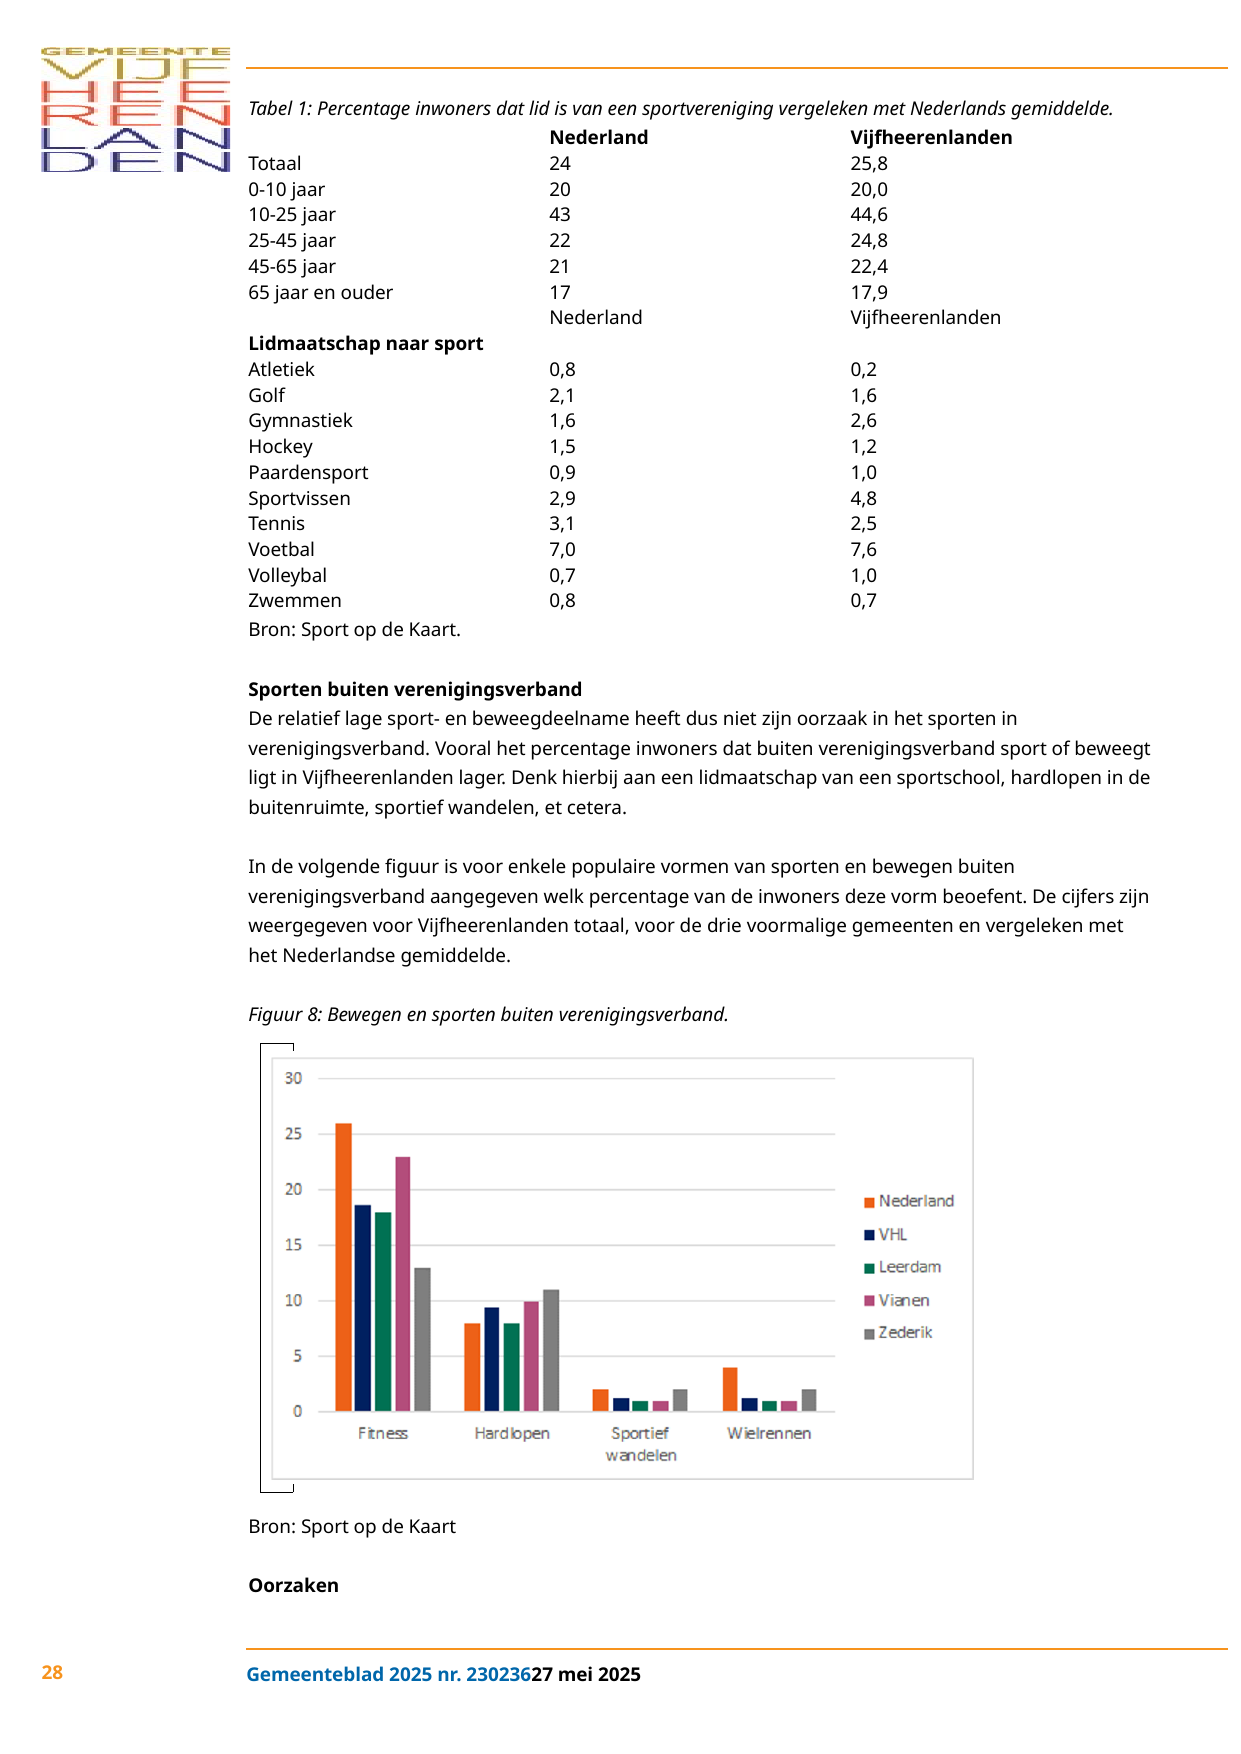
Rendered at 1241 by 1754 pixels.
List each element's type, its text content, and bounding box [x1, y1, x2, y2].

table_cell 1,0 [850, 459, 1152, 485]
table_cell Paardensport [248, 459, 549, 485]
table_cell 44,6 [850, 202, 1152, 227]
table_cell 22,4 [850, 253, 1152, 279]
text Tabel 1: Percentage inwoners dat lid is van een sportvereniging vergeleken met Nederlands gemiddelde. [248, 95, 1152, 121]
table_cell Gymnastiek [248, 408, 549, 433]
table_cell 25-45 jaar [248, 228, 549, 253]
table_cell 4,8 [850, 485, 1152, 510]
table_cell 7,0 [549, 536, 850, 562]
table_cell Voetbal [248, 536, 549, 562]
table_cell Vijfheerenlanden [850, 305, 1152, 330]
table_cell Golf [248, 382, 549, 407]
table_cell 2,6 [850, 408, 1152, 433]
text Oorzaken [248, 1573, 1152, 1598]
table_cell 21 [549, 253, 850, 279]
picture [268, 1051, 978, 1484]
table_cell 20,0 [850, 176, 1152, 202]
table_cell 1,5 [549, 433, 850, 459]
table_cell 17 [549, 279, 850, 304]
picture [41, 47, 231, 172]
table_cell Volleybal [248, 562, 549, 588]
table_cell 7,6 [850, 536, 1152, 562]
text Figuur 8: Bewegen en sporten buiten verenigingsverband. [248, 1001, 1152, 1027]
table_cell Nederland [549, 305, 850, 330]
table_cell 17,9 [850, 279, 1152, 304]
table_cell [850, 330, 1152, 356]
table_cell [549, 330, 850, 356]
table_header Vijfheerenlanden [850, 125, 1152, 150]
table_cell Lidmaatschap naar sport [248, 330, 549, 356]
table_cell Zwemmen [248, 588, 549, 613]
text Bron: Sport op de Kaart. [248, 617, 1152, 642]
text De relatief lage sport- en beweegdeelname heeft dus niet zijn oorzaak in het sporten in verenigingsverband. Vooral het percentage inwoners dat buiten verenigingsverband sport of beweegt ligt in Vijfheerenlanden lager. Denk hierbij aan een lidmaatschap van een sportschool, hardlopen in de buitenruimte, sportief wandelen, et cetera. [248, 705, 1152, 820]
table_cell 43 [549, 202, 850, 227]
table_cell 0,8 [549, 588, 850, 613]
table_cell 0,2 [850, 356, 1152, 382]
table_cell 0,8 [549, 356, 850, 382]
table_cell Hockey [248, 433, 549, 459]
table_cell 1,6 [850, 382, 1152, 407]
table_cell Totaal [248, 150, 549, 176]
table_cell 25,8 [850, 150, 1152, 176]
table_cell [248, 305, 549, 330]
table_cell 3,1 [549, 510, 850, 536]
table_cell 0-10 jaar [248, 176, 549, 202]
text Sporten buiten verenigingsverband [248, 676, 1152, 701]
table_cell 1,6 [549, 408, 850, 433]
table_cell 2,9 [549, 485, 850, 510]
table_cell 45-65 jaar [248, 253, 549, 279]
table_cell Tennis [248, 510, 549, 536]
table_cell 0,7 [549, 562, 850, 588]
text Bron: Sport op de Kaart [248, 1513, 1152, 1539]
table_cell 1,0 [850, 562, 1152, 588]
table_cell 2,1 [549, 382, 850, 407]
table_cell 65 jaar en ouder [248, 279, 549, 304]
table_cell Sportvissen [248, 485, 549, 510]
table_cell 2,5 [850, 510, 1152, 536]
table_header [248, 125, 549, 150]
table_cell 0,7 [850, 588, 1152, 613]
table_cell 10-25 jaar [248, 202, 549, 227]
table_cell 0,9 [549, 459, 850, 485]
table_header Nederland [549, 125, 850, 150]
table_cell 24 [549, 150, 850, 176]
table_cell 24,8 [850, 228, 1152, 253]
table_cell 1,2 [850, 433, 1152, 459]
table_cell Atletiek [248, 356, 549, 382]
table_cell 20 [549, 176, 850, 202]
text In de volgende figuur is voor enkele populaire vormen van sporten en bewegen buiten verenigingsverband aangegeven welk percentage van de inwoners deze vorm beoefent. De cijfers zijn weergegeven voor Vijfheerenlanden totaal, voor de drie voormalige gemeenten en vergeleken met het Nederlandse gemiddelde. [248, 853, 1152, 968]
table_cell 22 [549, 228, 850, 253]
